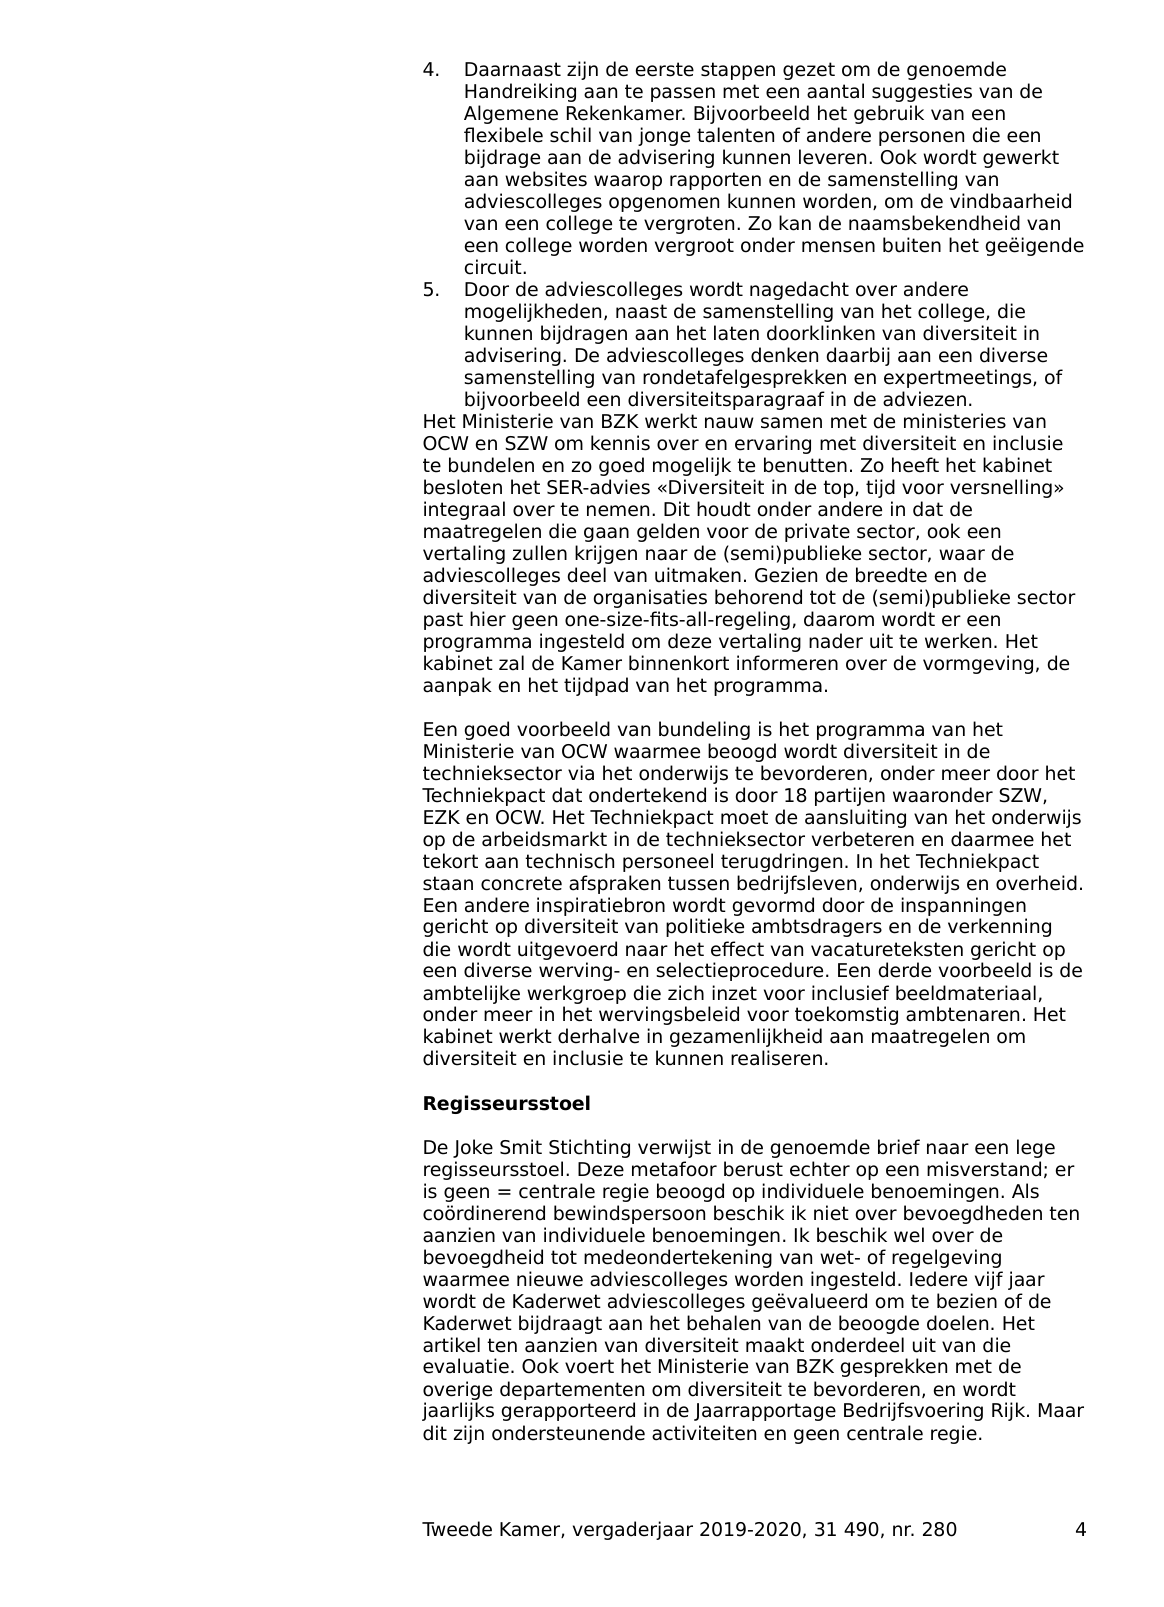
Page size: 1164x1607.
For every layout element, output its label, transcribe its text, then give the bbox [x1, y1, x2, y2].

text Het Ministerie van BZK werkt nauw samen met de ministeries van OCW en SZW om kennis over en ervaring met diversiteit en inclusie te bundelen en zo goed mogelijk te benutten. Zo heeft het kabinet besloten het SER-advies «Diversiteit in de top, tijd voor versnelling» integraal over te nemen. Dit houdt onder andere in dat de maatregelen die gaan gelden voor de private sector, ook een vertaling zullen krijgen naar de (semi)publieke sector, waar de adviescolleges deel van uitmaken. Gezien de breedte en de diversiteit van de organisaties behorend tot de (semi)publieke sector past hier geen one-size-fits-all-regeling, daarom wordt er een programma ingesteld om deze vertaling nader uit te werken. Het kabinet zal de Kamer binnenkort informeren over de vormgeving, de aanpak en het tijdpad van het programma. [422, 411, 1087, 696]
text 5. Door de adviescolleges wordt nagedacht over andere mogelijkheden, naast de samenstelling van het college, die kunnen bijdragen aan het laten doorklinken van diversiteit in advisering. De adviescolleges denken daarbij aan een diverse samenstelling van rondetafelgesprekken en expertmeetings, of bijvoorbeeld een diversiteitsparagraaf in de adviezen. [422, 279, 1087, 411]
subtitle Regisseursstoel [422, 1092, 1087, 1114]
text De Joke Smit Stichting verwijst in de genoemde brief naar een lege regisseursstoel. Deze metafoor berust echter op een misverstand; er is geen = centrale regie beoogd op individuele benoemingen. Als coördinerend bewindspersoon beschik ik niet over bevoegdheden ten aanzien van individuele benoemingen. Ik beschik wel over de bevoegdheid tot medeondertekening van wet- of regelgeving waarmee nieuwe adviescolleges worden ingesteld. Iedere vijf jaar wordt de Kaderwet adviescolleges geëvalueerd om te bezien of de Kaderwet bijdraagt aan het behalen van de beoogde doelen. Het artikel ten aanzien van diversiteit maakt onderdeel uit van die evaluatie. Ook voert het Ministerie van BZK gesprekken met de overige departementen om diversiteit te bevorderen, en wordt jaarlijks gerapporteerd in de Jaarrapportage Bedrijfsvoering Rijk. Maar dit zijn ondersteunende activiteiten en geen centrale regie. [422, 1137, 1087, 1444]
text 4. Daarnaast zijn de eerste stappen gezet om de genoemde Handreiking aan te passen met een aantal suggesties van de Algemene Rekenkamer. Bijvoorbeeld het gebruik van een flexibele schil van jonge talenten of andere personen die een bijdrage aan de advisering kunnen leveren. Ook wordt gewerkt aan websites waarop rapporten en de samenstelling van adviescolleges opgenomen kunnen worden, om de vindbaarheid van een college te vergroten. Zo kan de naamsbekendheid van een college worden vergroot onder mensen buiten het geëigende circuit. [422, 59, 1087, 279]
text Een goed voorbeeld van bundeling is het programma van het Ministerie van OCW waarmee beoogd wordt diversiteit in de technieksector via het onderwijs te bevorderen, onder meer door het Techniekpact dat ondertekend is door 18 partijen waaronder SZW, EZK en OCW. Het Techniekpact moet de aansluiting van het onderwijs op de arbeidsmarkt in de technieksector verbeteren en daarmee het tekort aan technisch personeel terugdringen. In het Techniekpact staan concrete afspraken tussen bedrijfsleven, onderwijs en overheid. Een andere inspiratiebron wordt gevormd door de inspanningen gericht op diversiteit van politieke ambtsdragers en de verkenning die wordt uitgevoerd naar het effect van vacatureteksten gericht op een diverse werving- en selectieprocedure. Een derde voorbeeld is de ambtelijke werkgroep die zich inzet voor inclusief beeldmateriaal, onder meer in het wervingsbeleid voor toekomstig ambtenaren. Het kabinet werkt derhalve in gezamenlijkheid aan maatregelen om diversiteit en inclusie te kunnen realiseren. [422, 719, 1087, 1070]
